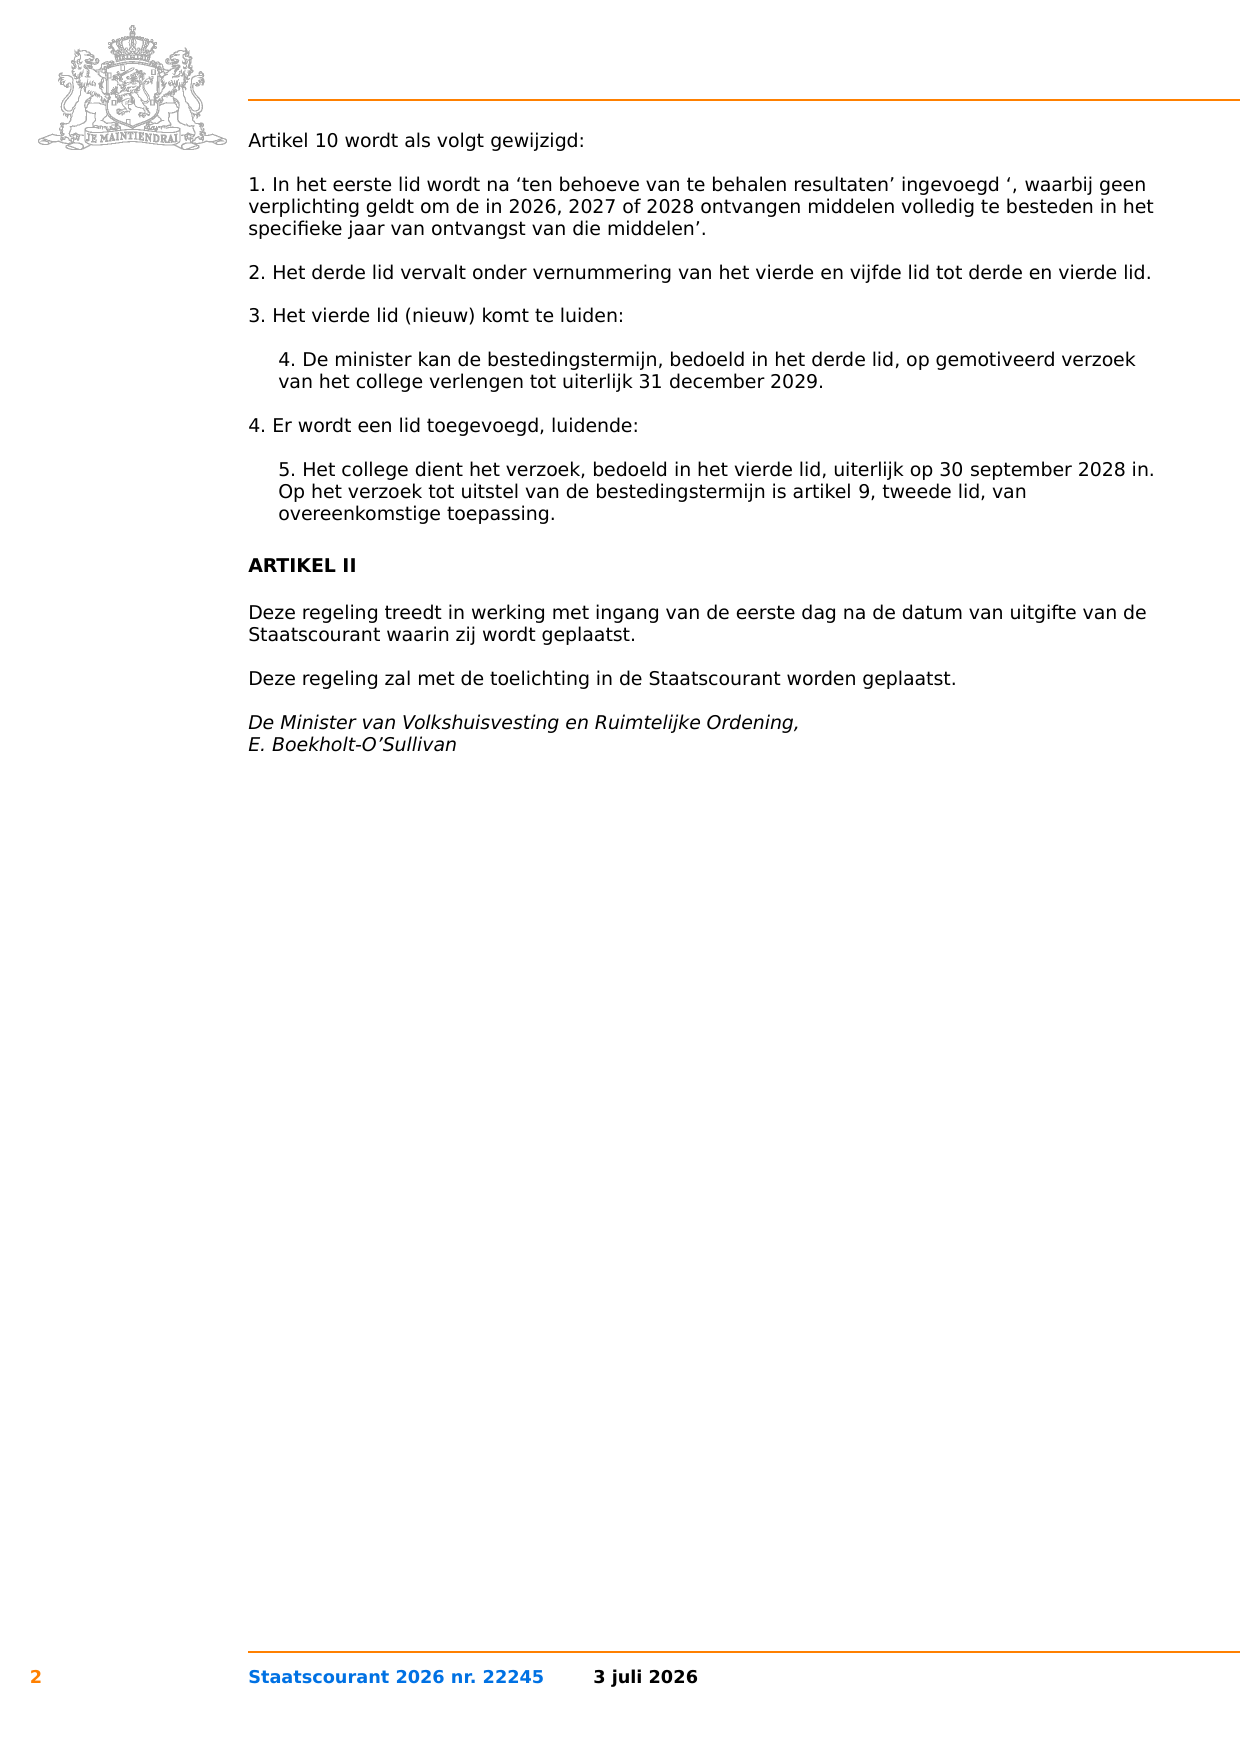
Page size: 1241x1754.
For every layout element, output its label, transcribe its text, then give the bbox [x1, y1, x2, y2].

text 5. Het college dient het verzoek, bedoeld in het vierde lid, uiterlijk op 30 september 2028 in. Op het verzoek tot uitstel van de bestedingstermijn is artikel 9, tweede lid, van overeenkomstige toepassing. [278, 459, 1163, 525]
text 3. Het vierde lid (nieuw) komt te luiden: [248, 305, 1163, 327]
text 4. De minister kan de bestedingstermijn, bedoeld in het derde lid, op gemotiveerd verzoek van het college verlengen tot uiterlijk 31 december 2029. [278, 349, 1163, 393]
subtitle ARTIKEL II [248, 555, 1163, 577]
picture [38, 25, 227, 150]
text Artikel 10 wordt als volgt gewijzigd: [248, 130, 1163, 152]
text 4. Er wordt een lid toegevoegd, luidende: [248, 415, 1163, 437]
text Deze regeling treedt in werking met ingang van de eerste dag na de datum van uitgifte van de Staatscourant waarin zij wordt geplaatst. [248, 602, 1163, 646]
text 1. In het eerste lid wordt na ‘ten behoeve van te behalen resultaten’ ingevoegd ‘, waarbij geen verplichting geldt om de in 2026, 2027 of 2028 ontvangen middelen volledig te besteden in het specifieke jaar van ontvangst van die middelen’. [248, 174, 1163, 240]
text Deze regeling zal met de toelichting in de Staatscourant worden geplaatst. [248, 668, 1163, 690]
text De Minister van Volkshuisvesting en Ruimtelijke Ordening, E. Boekholt-O’Sullivan [248, 712, 1163, 756]
text 2. Het derde lid vervalt onder vernummering van het vierde en vijfde lid tot derde en vierde lid. [248, 262, 1163, 283]
